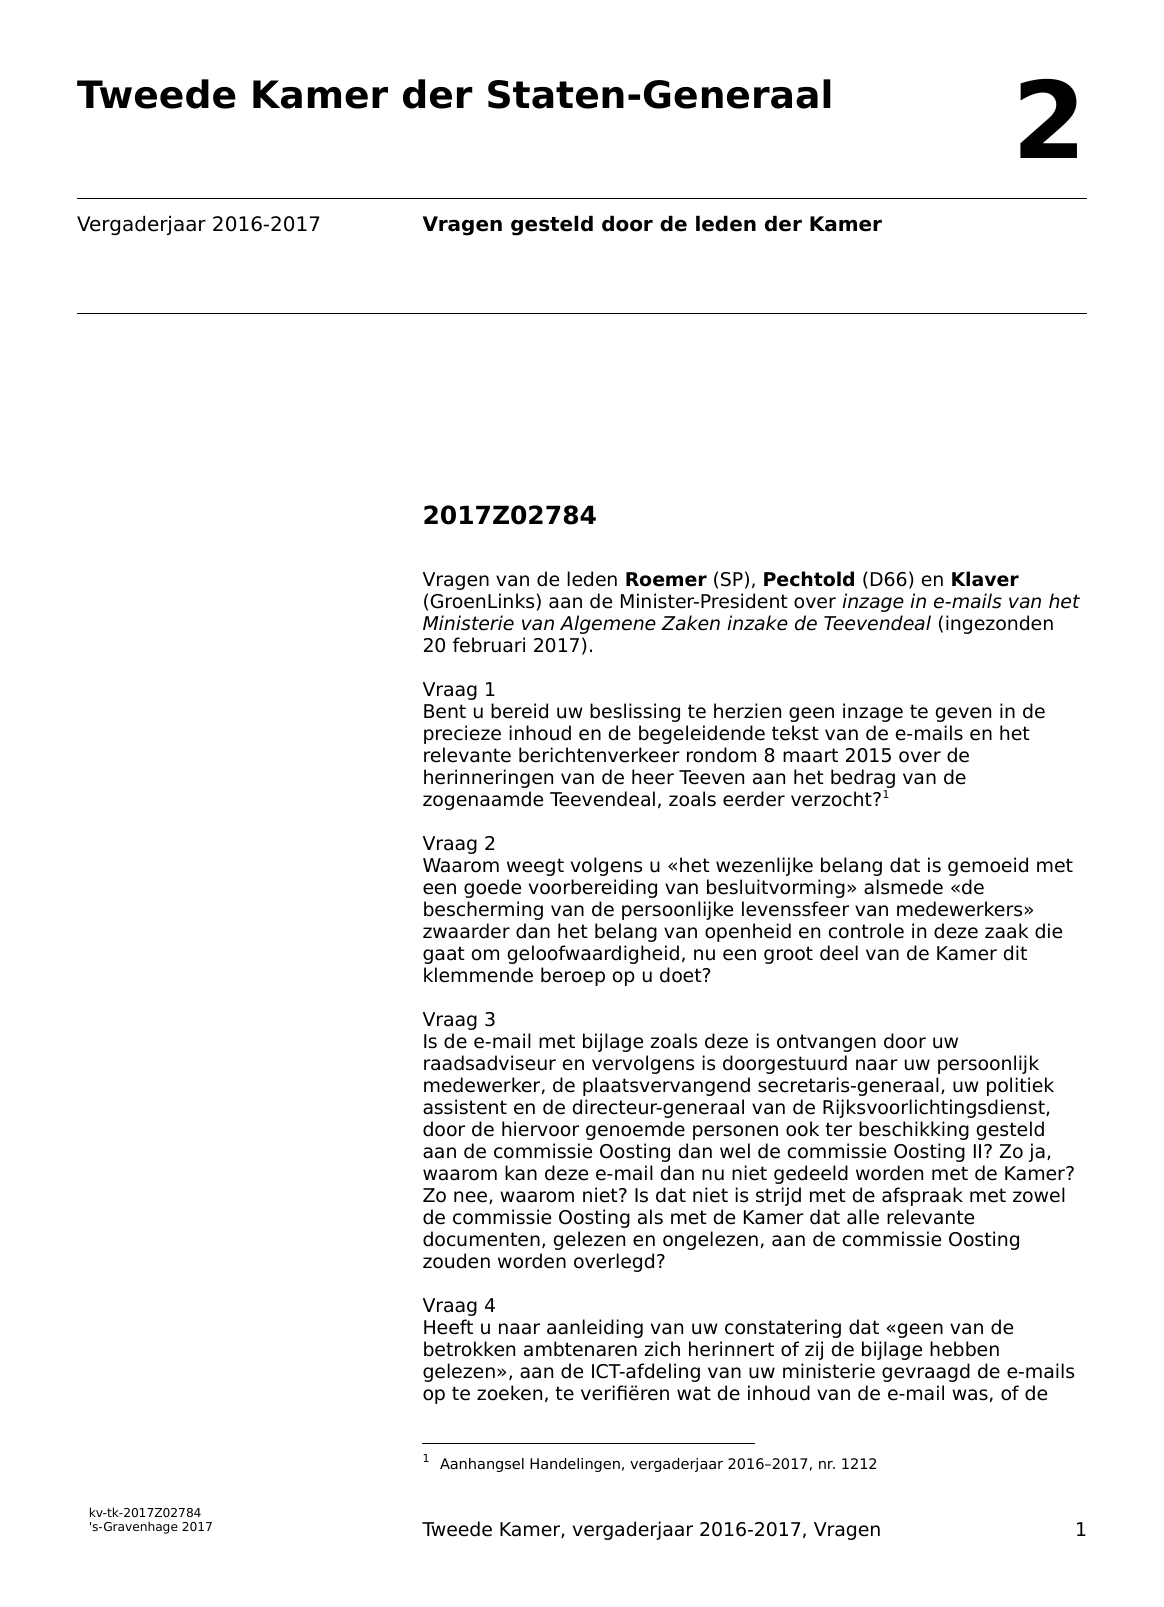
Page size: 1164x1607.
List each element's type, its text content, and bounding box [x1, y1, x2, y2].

table_header 2 [886, 59, 1087, 198]
text Vraag 1 [422, 679, 1087, 701]
text 2017Z02784 [422, 501, 1087, 531]
text Vraag 3 [422, 1009, 1087, 1031]
text Vragen van de leden Roemer (SP), Pechtold (D66) en Klaver (GroenLinks) aan de Minister-President over inzage in e-mails van het Ministerie van Algemene Zaken inzake de Teevendeal (ingezonden 20 februari 2017). [422, 569, 1087, 657]
text Heeft u naar aanleiding van uw constatering dat «geen van de betrokken ambtenaren zich herinnert of zij de bijlage hebben gelezen», aan de ICT-afdeling van uw ministerie gevraagd de e-mails op te zoeken, te verifiëren wat de inhoud van de e-mail was, of de [422, 1317, 1087, 1405]
text kv-tk-2017Z02784 [88, 1506, 323, 1520]
table_cell Vergaderjaar 2016-2017 [77, 199, 422, 313]
text Vraag 4 [422, 1295, 1087, 1317]
table_header Tweede Kamer der Staten-Generaal [77, 59, 886, 198]
text Waarom weegt volgens u «het wezenlijke belang dat is gemoeid met een goede voorbereiding van besluitvorming» alsmede «de bescherming van de persoonlijke levenssfeer van medewerkers» zwaarder dan het belang van openheid en controle in deze zaak die gaat om geloofwaardigheid, nu een groot deel van de Kamer dit klemmende beroep op u doet? [422, 855, 1087, 987]
table_cell Vragen gesteld door de leden der Kamer [422, 199, 1087, 313]
text Vraag 2 [422, 833, 1087, 855]
text 's-Gravenhage 2017 [88, 1520, 323, 1534]
text Bent u bereid uw beslissing te herzien geen inzage te geven in de precieze inhoud en de begeleidende tekst van de e-mails en het relevante berichtenverkeer rondom 8 maart 2015 over de herinneringen van de heer Teeven aan het bedrag van de zogenaamde Teevendeal, zoals eerder verzocht? [422, 701, 1087, 811]
text Is de e-mail met bijlage zoals deze is ontvangen door uw raadsadviseur en vervolgens is doorgestuurd naar uw persoonlijk medewerker, de plaatsvervangend secretaris-generaal, uw politiek assistent en de directeur-generaal van de Rijksvoorlichtingsdienst, door de hiervoor genoemde personen ook ter beschikking gesteld aan de commissie Oosting dan wel de commissie Oosting II? Zo ja, waarom kan deze e-mail dan nu niet gedeeld worden met de Kamer? Zo nee, waarom niet? Is dat niet is strijd met de afspraak met zowel de commissie Oosting als met de Kamer dat alle relevante documenten, gelezen en ongelezen, aan de commissie Oosting zouden worden overlegd? [422, 1031, 1087, 1273]
text Aanhangsel Handelingen, vergaderjaar 2016–2017, nr. 1212 [422, 1452, 1087, 1474]
